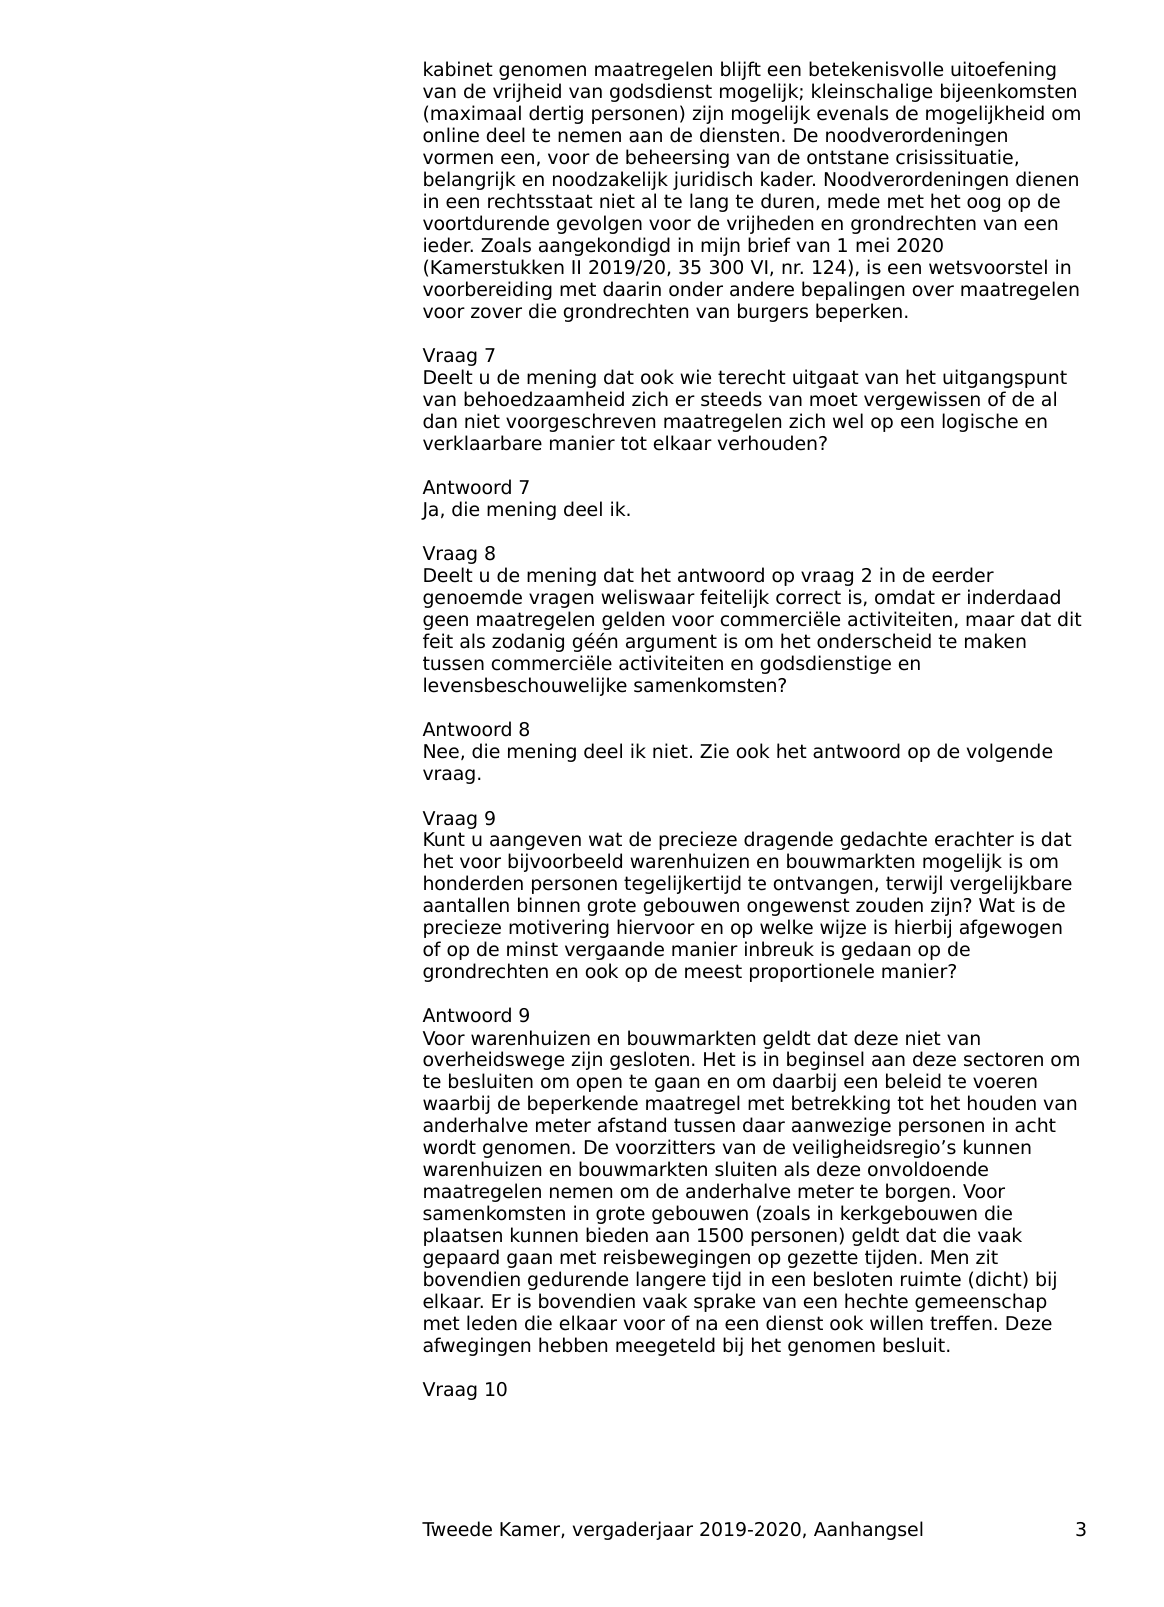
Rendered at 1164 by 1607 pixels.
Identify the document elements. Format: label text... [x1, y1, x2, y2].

text kabinet genomen maatregelen blijft een betekenisvolle uitoefening van de vrijheid van godsdienst mogelijk; kleinschalige bijeenkomsten (maximaal dertig personen) zijn mogelijk evenals de mogelijkheid om online deel te nemen aan de diensten. De noodverordeningen vormen een, voor de beheersing van de ontstane crisissituatie, belangrijk en noodzakelijk juridisch kader. Noodverordeningen dienen in een rechtsstaat niet al te lang te duren, mede met het oog op de voortdurende gevolgen voor de vrijheden en grondrechten van een ieder. Zoals aangekondigd in mijn brief van 1 mei 2020 (Kamerstukken II 2019/20, 35 300 VI, nr. 124), is een wetsvoorstel in voorbereiding met daarin onder andere bepalingen over maatregelen voor zover die grondrechten van burgers beperken. [422, 59, 1087, 323]
text Kunt u aangeven wat de precieze dragende gedachte erachter is dat het voor bijvoorbeeld warenhuizen en bouwmarkten mogelijk is om honderden personen tegelijkertijd te ontvangen, terwijl vergelijkbare aantallen binnen grote gebouwen ongewenst zouden zijn? Wat is de precieze motivering hiervoor en op welke wijze is hierbij afgewogen of op de minst vergaande manier inbreuk is gedaan op de grondrechten en ook op de meest proportionele manier? [422, 829, 1087, 983]
text Vraag 9 [422, 807, 1087, 829]
text Voor warenhuizen en bouwmarkten geldt dat deze niet van overheidswege zijn gesloten. Het is in beginsel aan deze sectoren om te besluiten om open te gaan en om daarbij een beleid te voeren waarbij de beperkende maatregel met betrekking tot het houden van anderhalve meter afstand tussen daar aanwezige personen in acht wordt genomen. De voorzitters van de veiligheidsregio’s kunnen warenhuizen en bouwmarkten sluiten als deze onvoldoende maatregelen nemen om de anderhalve meter te borgen. Voor samenkomsten in grote gebouwen (zoals in kerkgebouwen die plaatsen kunnen bieden aan 1500 personen) geldt dat die vaak gepaard gaan met reisbewegingen op gezette tijden. Men zit bovendien gedurende langere tijd in een besloten ruimte (dicht) bij elkaar. Er is bovendien vaak sprake van een hechte gemeenschap met leden die elkaar voor of na een dienst ook willen treffen. Deze afwegingen hebben meegeteld bij het genomen besluit. [422, 1027, 1087, 1357]
text Antwoord 8 [422, 719, 1087, 741]
text Nee, die mening deel ik niet. Zie ook het antwoord op de volgende vraag. [422, 741, 1087, 785]
text Antwoord 9 [422, 1005, 1087, 1027]
text Ja, die mening deel ik. [422, 499, 1087, 521]
text Deelt u de mening dat ook wie terecht uitgaat van het uitgangspunt van behoedzaamheid zich er steeds van moet vergewissen of de al dan niet voorgeschreven maatregelen zich wel op een logische en verklaarbare manier tot elkaar verhouden? [422, 367, 1087, 455]
text Vraag 7 [422, 345, 1087, 367]
text Vraag 8 [422, 543, 1087, 565]
text Antwoord 7 [422, 477, 1087, 499]
text Deelt u de mening dat het antwoord op vraag 2 in de eerder genoemde vragen weliswaar feitelijk correct is, omdat er inderdaad geen maatregelen gelden voor commerciële activiteiten, maar dat dit feit als zodanig géén argument is om het onderscheid te maken tussen commerciële activiteiten en godsdienstige en levensbeschouwelijke samenkomsten? [422, 565, 1087, 697]
text Vraag 10 [422, 1379, 1087, 1401]
